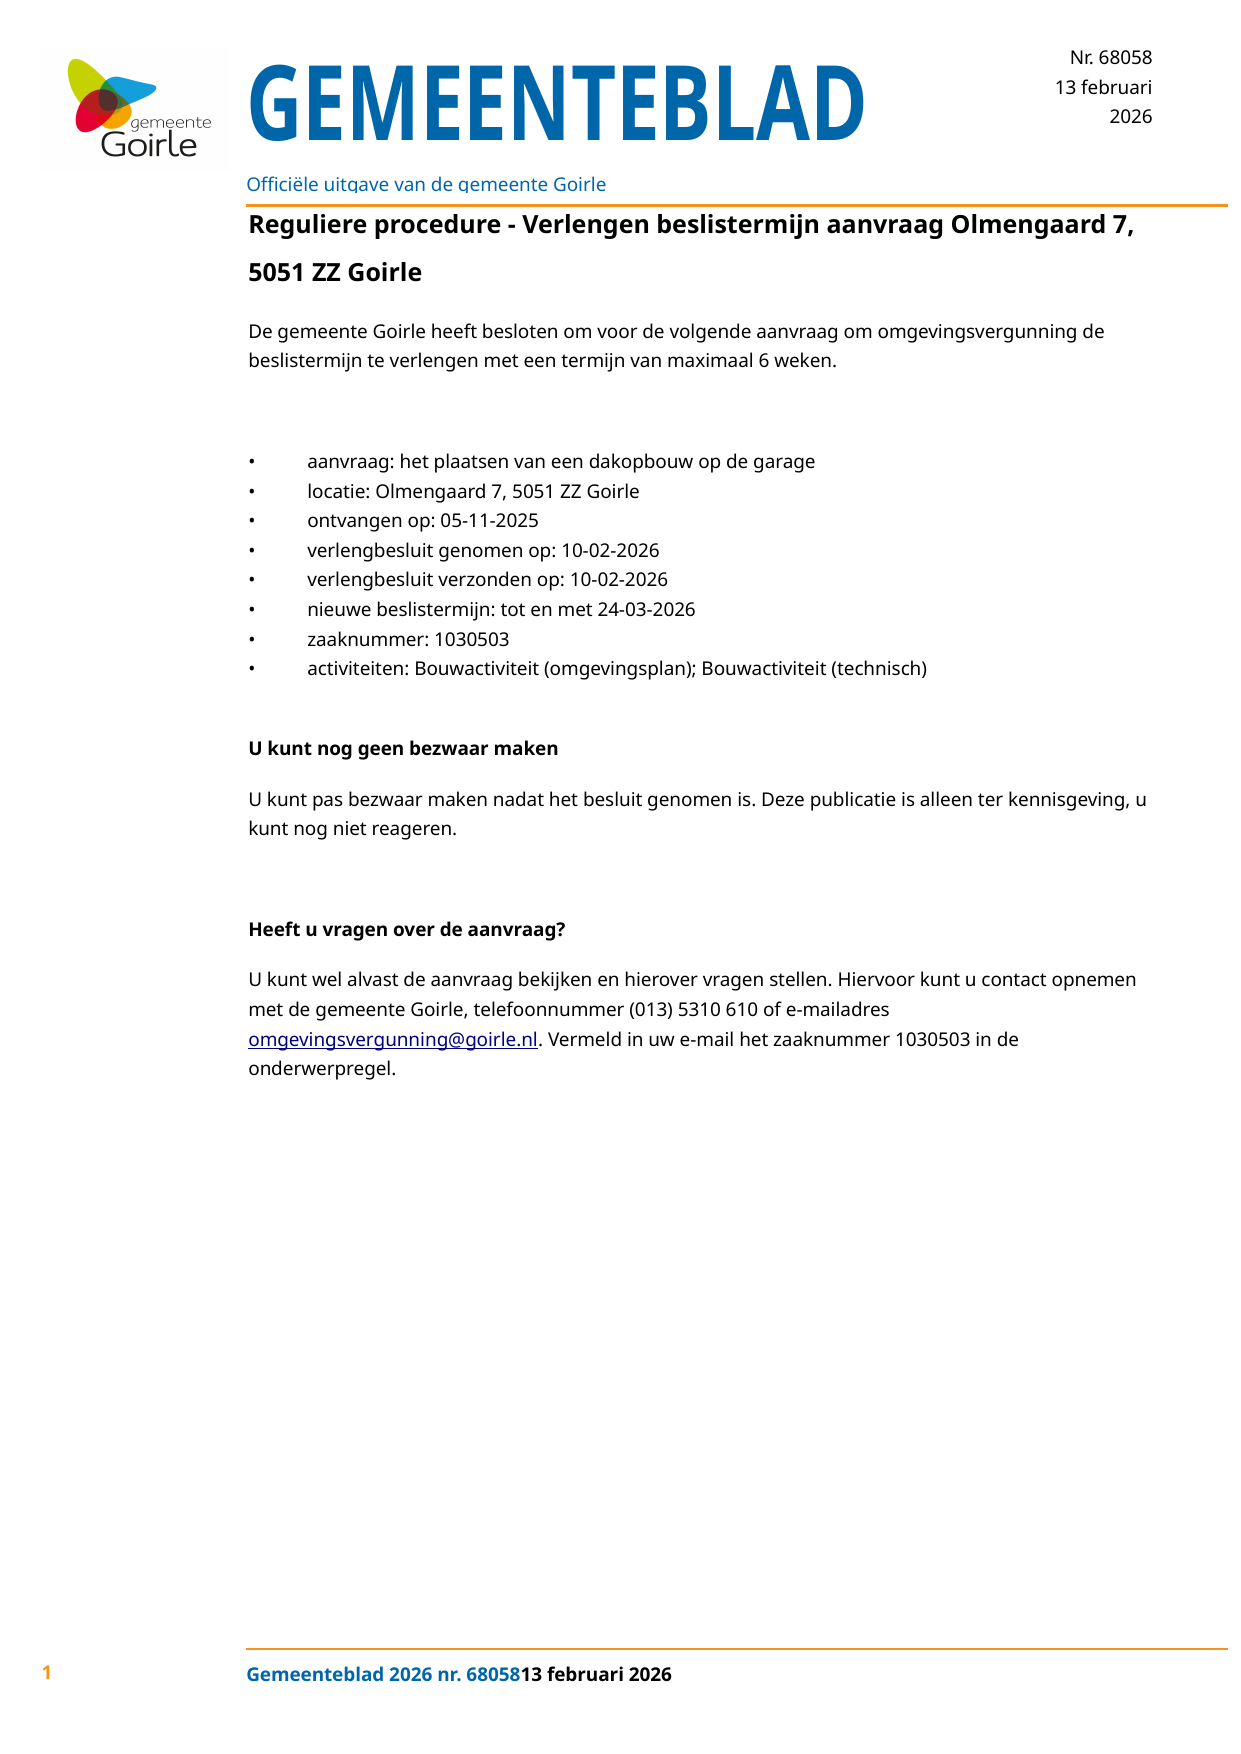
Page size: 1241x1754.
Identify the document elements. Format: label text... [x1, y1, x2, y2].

list aanvraag: het plaatsen van een dakopbouw op de garage [248, 448, 1152, 474]
list zaaknummer: 1030503 [248, 626, 1152, 652]
text U kunt wel alvast de aanvraag bekijken en hierover vragen stellen. Hiervoor kunt u contact opnemen met de gemeente Goirle, telefoonnummer (013) 5310 610 of e-mailadres omgevingsvergunning@goirle.nl. Vermeld in uw e-mail het zaaknummer 1030503 in de onderwerpregel. [248, 967, 1152, 1081]
list nieuwe beslistermijn: tot en met 24-03-2026 [248, 596, 1152, 622]
text Reguliere procedure - Verlengen beslistermijn aanvraag Olmengaard 7, 5051 ZZ Goirle [248, 207, 1152, 288]
list verlengbesluit verzonden op: 10-02-2026 [248, 567, 1152, 592]
list verlengbesluit genomen op: 10-02-2026 [248, 537, 1152, 563]
list locatie: Olmengaard 7, 5051 ZZ Goirle [248, 478, 1152, 504]
list ontvangen op: 05-11-2025 [248, 507, 1152, 533]
picture [41, 47, 231, 172]
text De gemeente Goirle heeft besloten om voor de volgende aanvraag om omgevingsvergunning de beslistermijn te verlengen met een termijn van maximaal 6 weken. [248, 318, 1152, 373]
text Heeft u vragen over de aanvraag? [248, 916, 1152, 942]
text U kunt nog geen bezwaar maken [248, 735, 1152, 761]
list activiteiten: Bouwactiviteit (omgevingsplan); Bouwactiviteit (technisch) [248, 655, 1152, 681]
text U kunt pas bezwaar maken nadat het besluit genomen is. Deze publicatie is alleen ter kennisgeving, u kunt nog niet reageren. [248, 786, 1152, 841]
